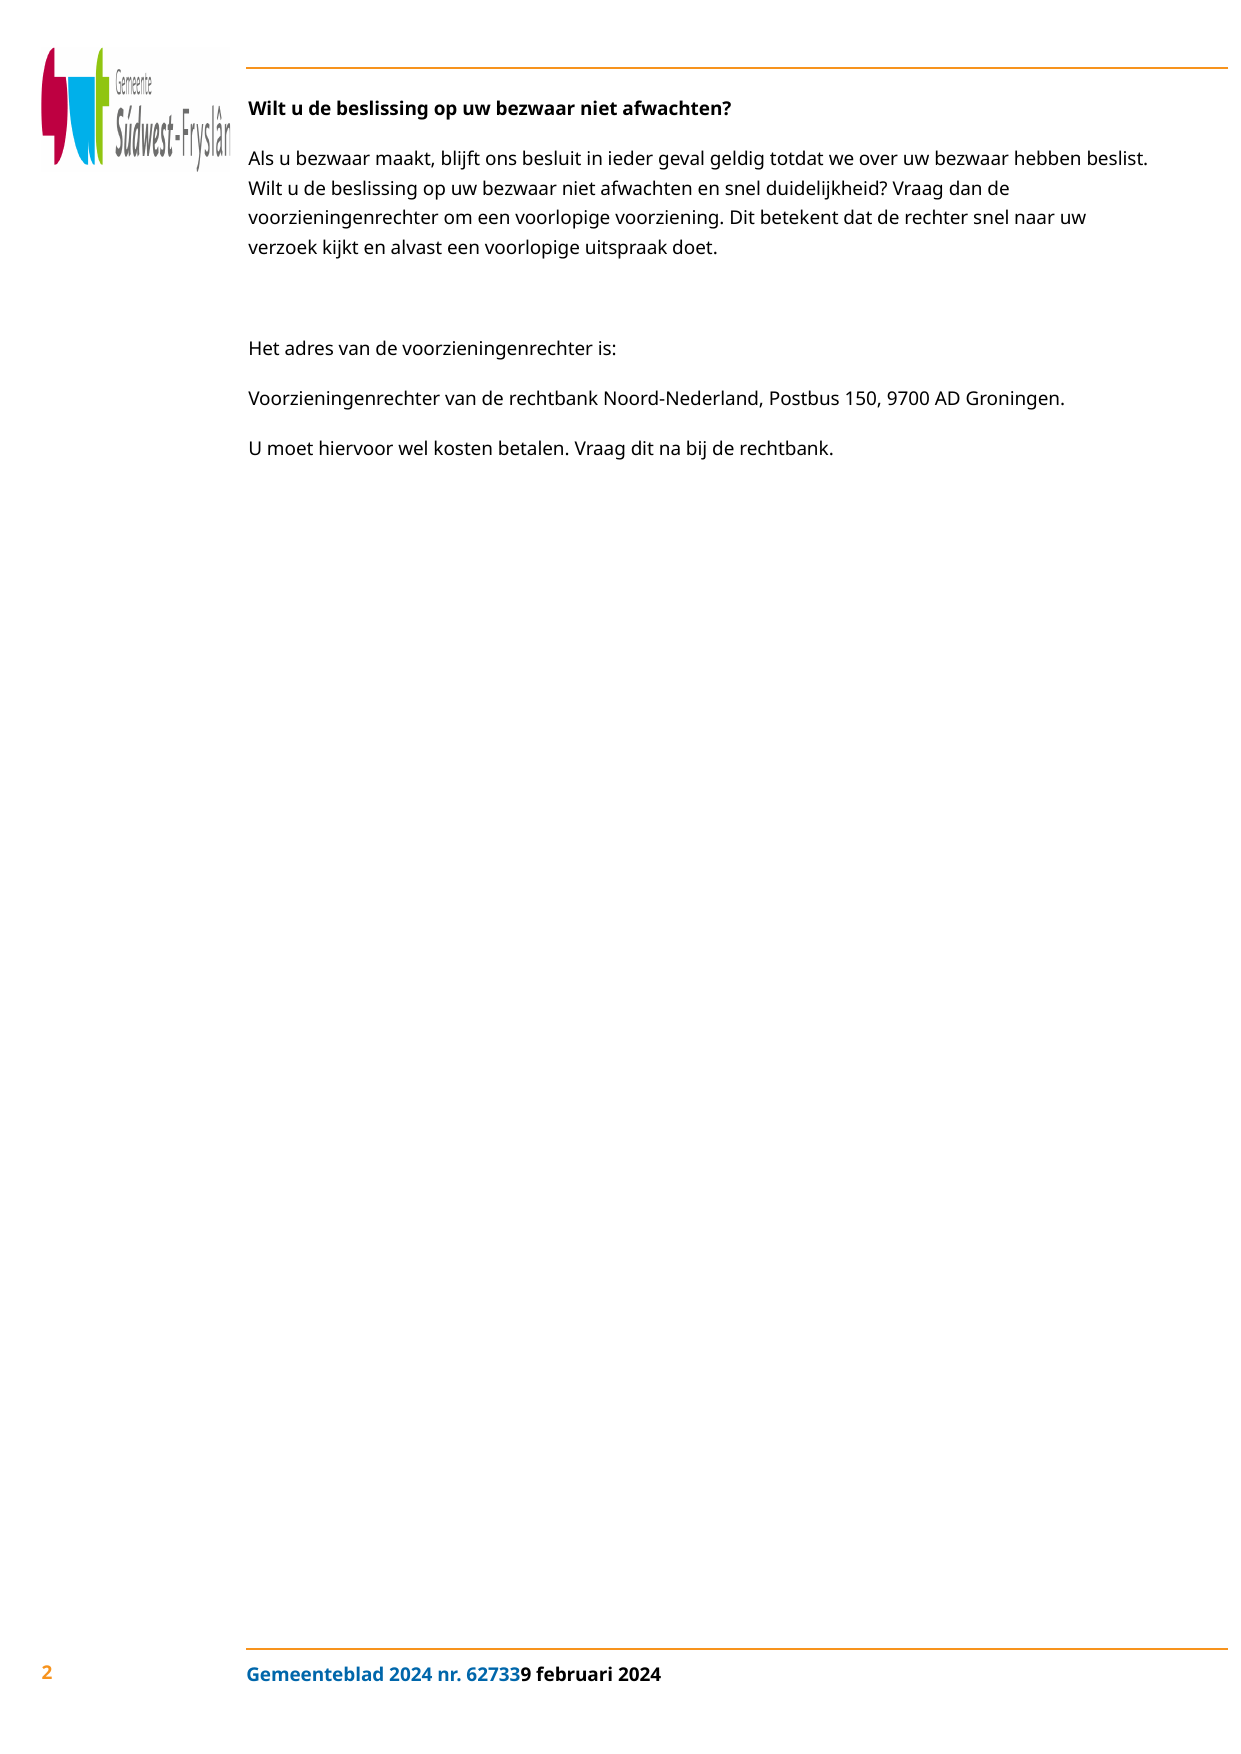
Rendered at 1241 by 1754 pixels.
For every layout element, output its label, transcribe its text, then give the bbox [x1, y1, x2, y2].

text Het adres van de voorzieningenrechter is: [248, 335, 1152, 361]
text Als u bezwaar maakt, blijft ons besluit in ieder geval geldig totdat we over uw bezwaar hebben beslist. Wilt u de beslissing op uw bezwaar niet afwachten en snel duidelijkheid? Vraag dan de voorzieningenrechter om een voorlopige voorziening. Dit betekent dat de rechter snel naar uw verzoek kijkt en alvast een voorlopige uitspraak doet. [248, 145, 1152, 260]
text U moet hiervoor wel kosten betalen. Vraag dit na bij de rechtbank. [248, 436, 1152, 461]
text Voorzieningenrechter van de rechtbank Noord-Nederland, Postbus 150, 9700 AD Groningen. [248, 385, 1152, 411]
text Wilt u de beslissing op uw bezwaar niet afwachten? [248, 95, 1152, 121]
picture [41, 47, 231, 172]
